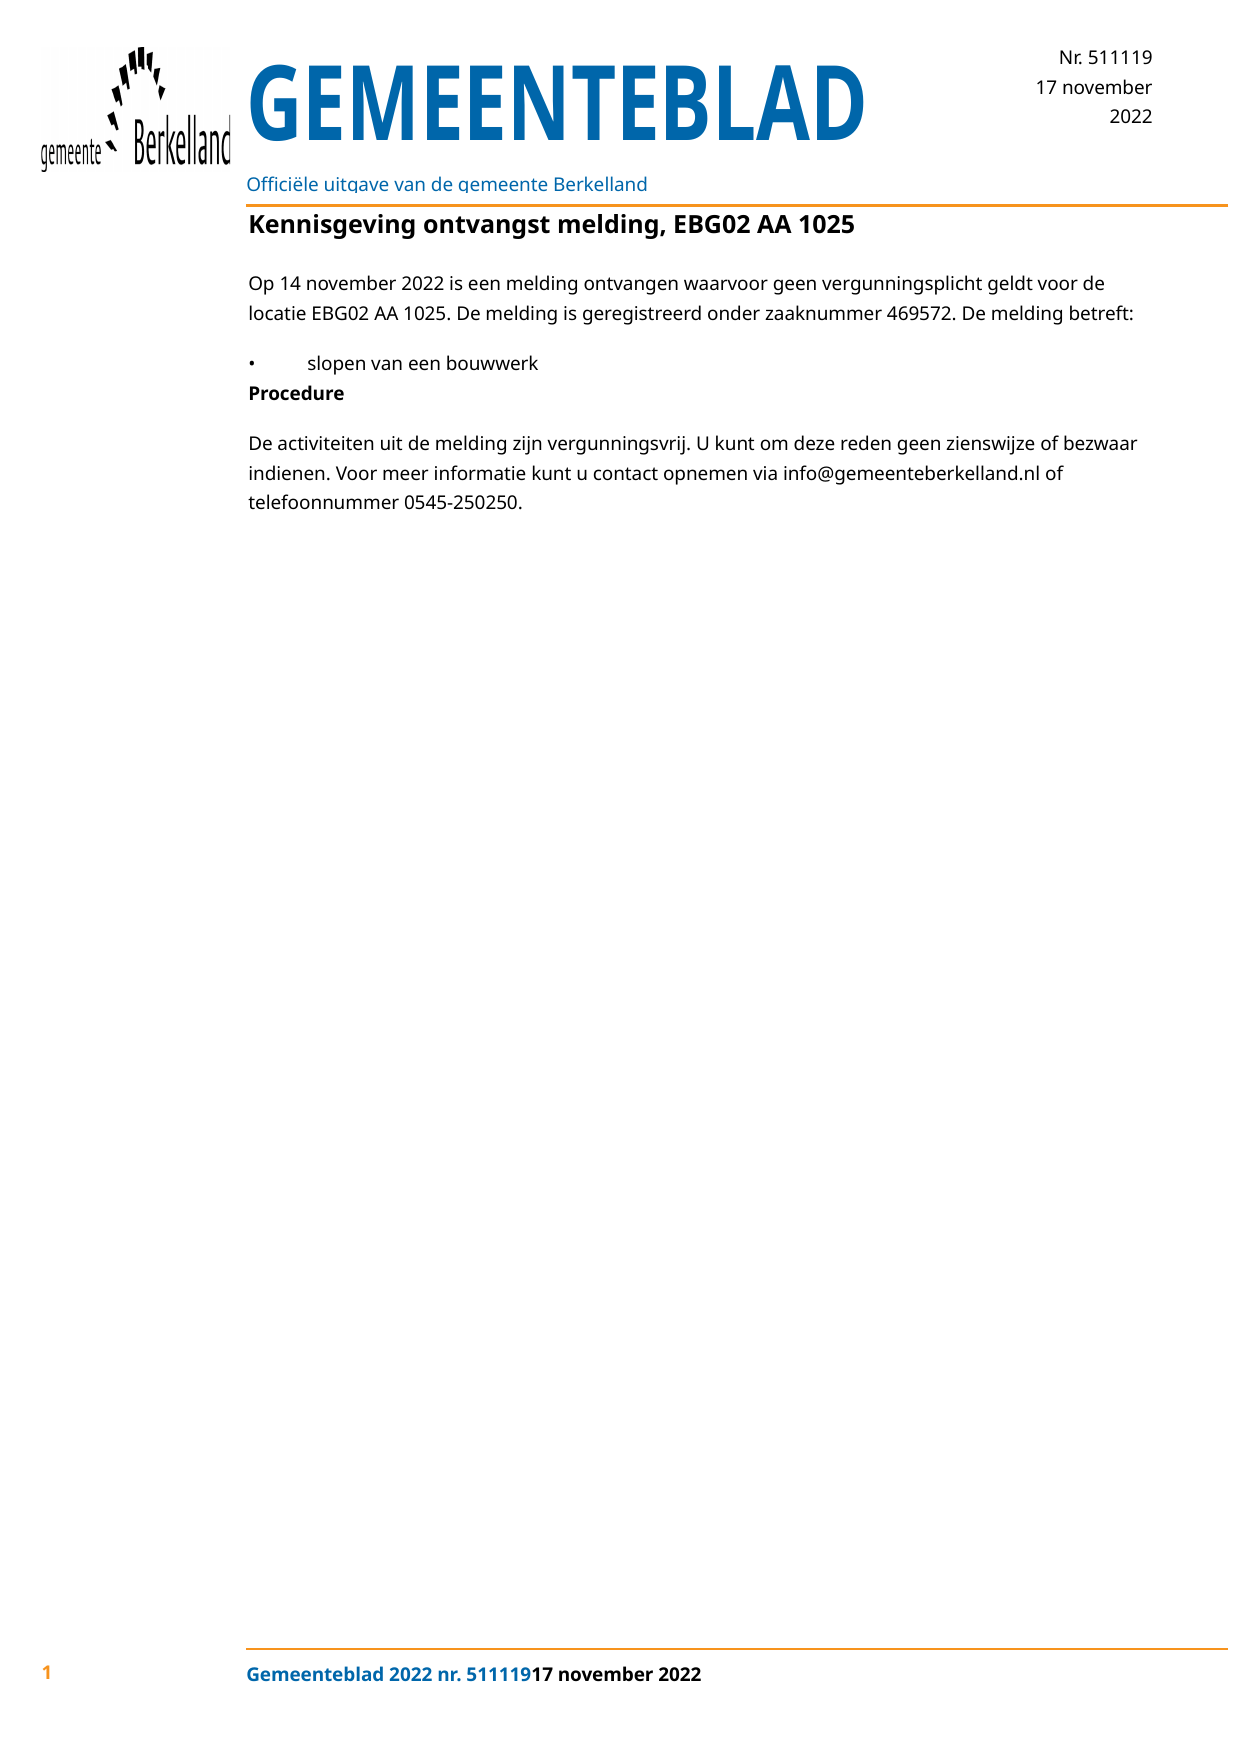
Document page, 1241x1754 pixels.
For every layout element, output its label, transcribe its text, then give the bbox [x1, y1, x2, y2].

text Procedure [248, 380, 1152, 406]
text Kennisgeving ontvangst melding, EBG02 AA 1025 [248, 207, 1152, 241]
text De activiteiten uit de melding zijn vergunningsvrij. U kunt om deze reden geen zienswijze of bezwaar indienen. Voor meer informatie kunt u contact opnemen via info@gemeenteberkelland.nl of telefoonnummer 0545-250250. [248, 430, 1152, 515]
list slopen van een bouwwerk [248, 350, 1152, 376]
picture [41, 47, 231, 172]
text Op 14 november 2022 is een melding ontvangen waarvoor geen vergunningsplicht geldt voor de locatie EBG02 AA 1025. De melding is geregistreerd onder zaaknummer 469572. De melding betreft: [248, 270, 1152, 326]
